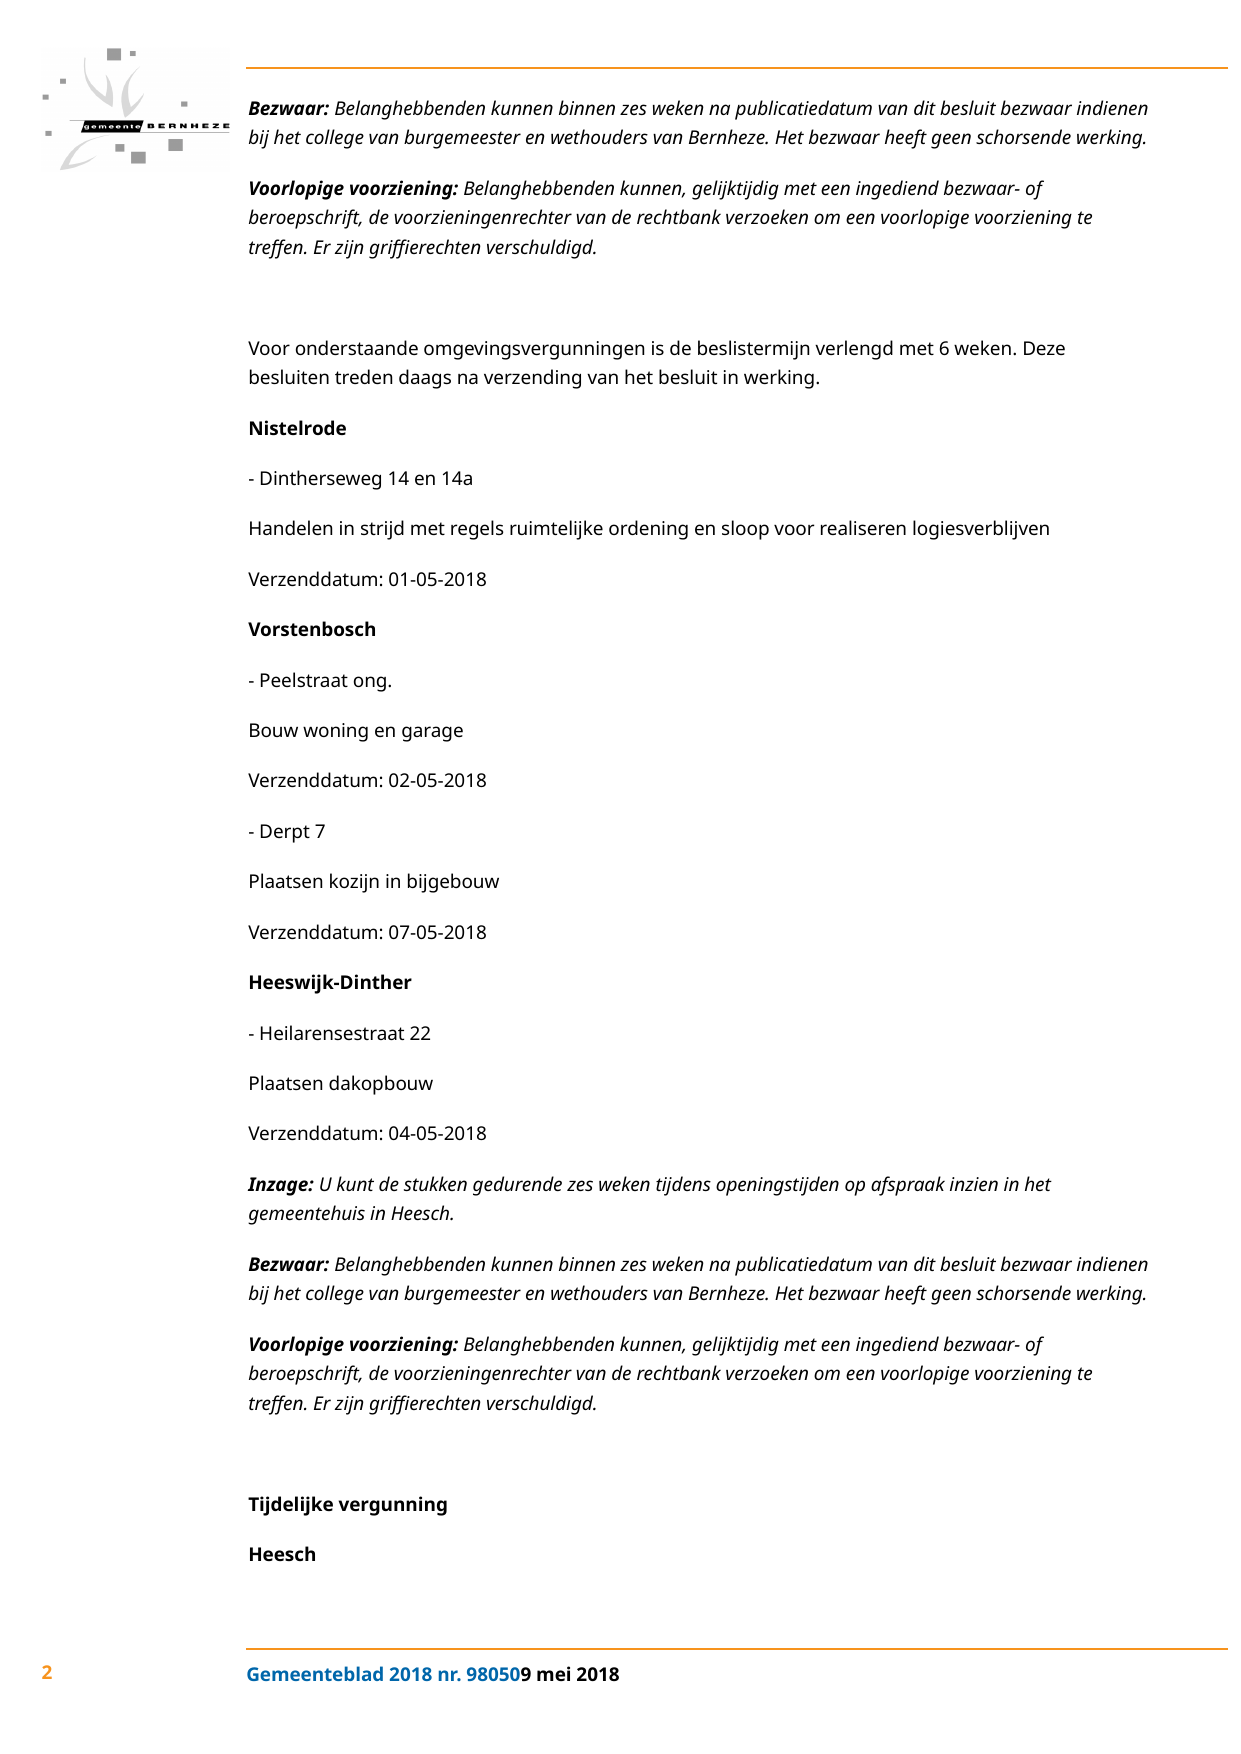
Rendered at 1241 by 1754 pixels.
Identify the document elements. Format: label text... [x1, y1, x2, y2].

text Tijdelijke vergunning [248, 1491, 1152, 1517]
picture [41, 47, 231, 172]
text - Dintherseweg 14 en 14a [248, 465, 1152, 491]
text Verzenddatum: 07-05-2018 [248, 919, 1152, 945]
text - Heilarensestraat 22 [248, 1020, 1152, 1046]
text Vorstenbosch [248, 616, 1152, 642]
text - Peelstraat ong. [248, 667, 1152, 693]
text Heeswijk-Dinther [248, 969, 1152, 995]
text Inzage: U kunt de stukken gedurende zes weken tijdens openingstijden op afspraak inzien in het gemeentehuis in Heesch. [248, 1171, 1152, 1226]
text Bezwaar: Belanghebbenden kunnen binnen zes weken na publicatiedatum van dit besluit bezwaar indienen bij het college van burgemeester en wethouders van Bernheze. Het bezwaar heeft geen schorsende werking. [248, 95, 1152, 150]
text Verzenddatum: 04-05-2018 [248, 1121, 1152, 1146]
text Heesch [248, 1541, 1152, 1567]
text Voor onderstaande omgevingsvergunningen is de beslistermijn verlengd met 6 weken. Deze besluiten treden daags na verzending van het besluit in werking. [248, 335, 1152, 390]
text Verzenddatum: 02-05-2018 [248, 768, 1152, 793]
text Plaatsen dakopbouw [248, 1070, 1152, 1096]
text Nistelrode [248, 415, 1152, 441]
text Plaatsen kozijn in bijgebouw [248, 868, 1152, 894]
text - Derpt 7 [248, 818, 1152, 844]
text Bezwaar: Belanghebbenden kunnen binnen zes weken na publicatiedatum van dit besluit bezwaar indienen bij het college van burgemeester en wethouders van Bernheze. Het bezwaar heeft geen schorsende werking. [248, 1251, 1152, 1306]
text Verzenddatum: 01-05-2018 [248, 566, 1152, 592]
text Voorlopige voorziening: Belanghebbenden kunnen, gelijktijdig met een ingediend bezwaar- of beroepschrift, de voorzieningenrechter van de rechtbank verzoeken om een voorlopige voorziening te treffen. Er zijn griffierechten verschuldigd. [248, 1331, 1152, 1416]
text Voorlopige voorziening: Belanghebbenden kunnen, gelijktijdig met een ingediend bezwaar- of beroepschrift, de voorzieningenrechter van de rechtbank verzoeken om een voorlopige voorziening te treffen. Er zijn griffierechten verschuldigd. [248, 175, 1152, 260]
text Bouw woning en garage [248, 717, 1152, 743]
text Handelen in strijd met regels ruimtelijke ordening en sloop voor realiseren logiesverblijven [248, 516, 1152, 541]
